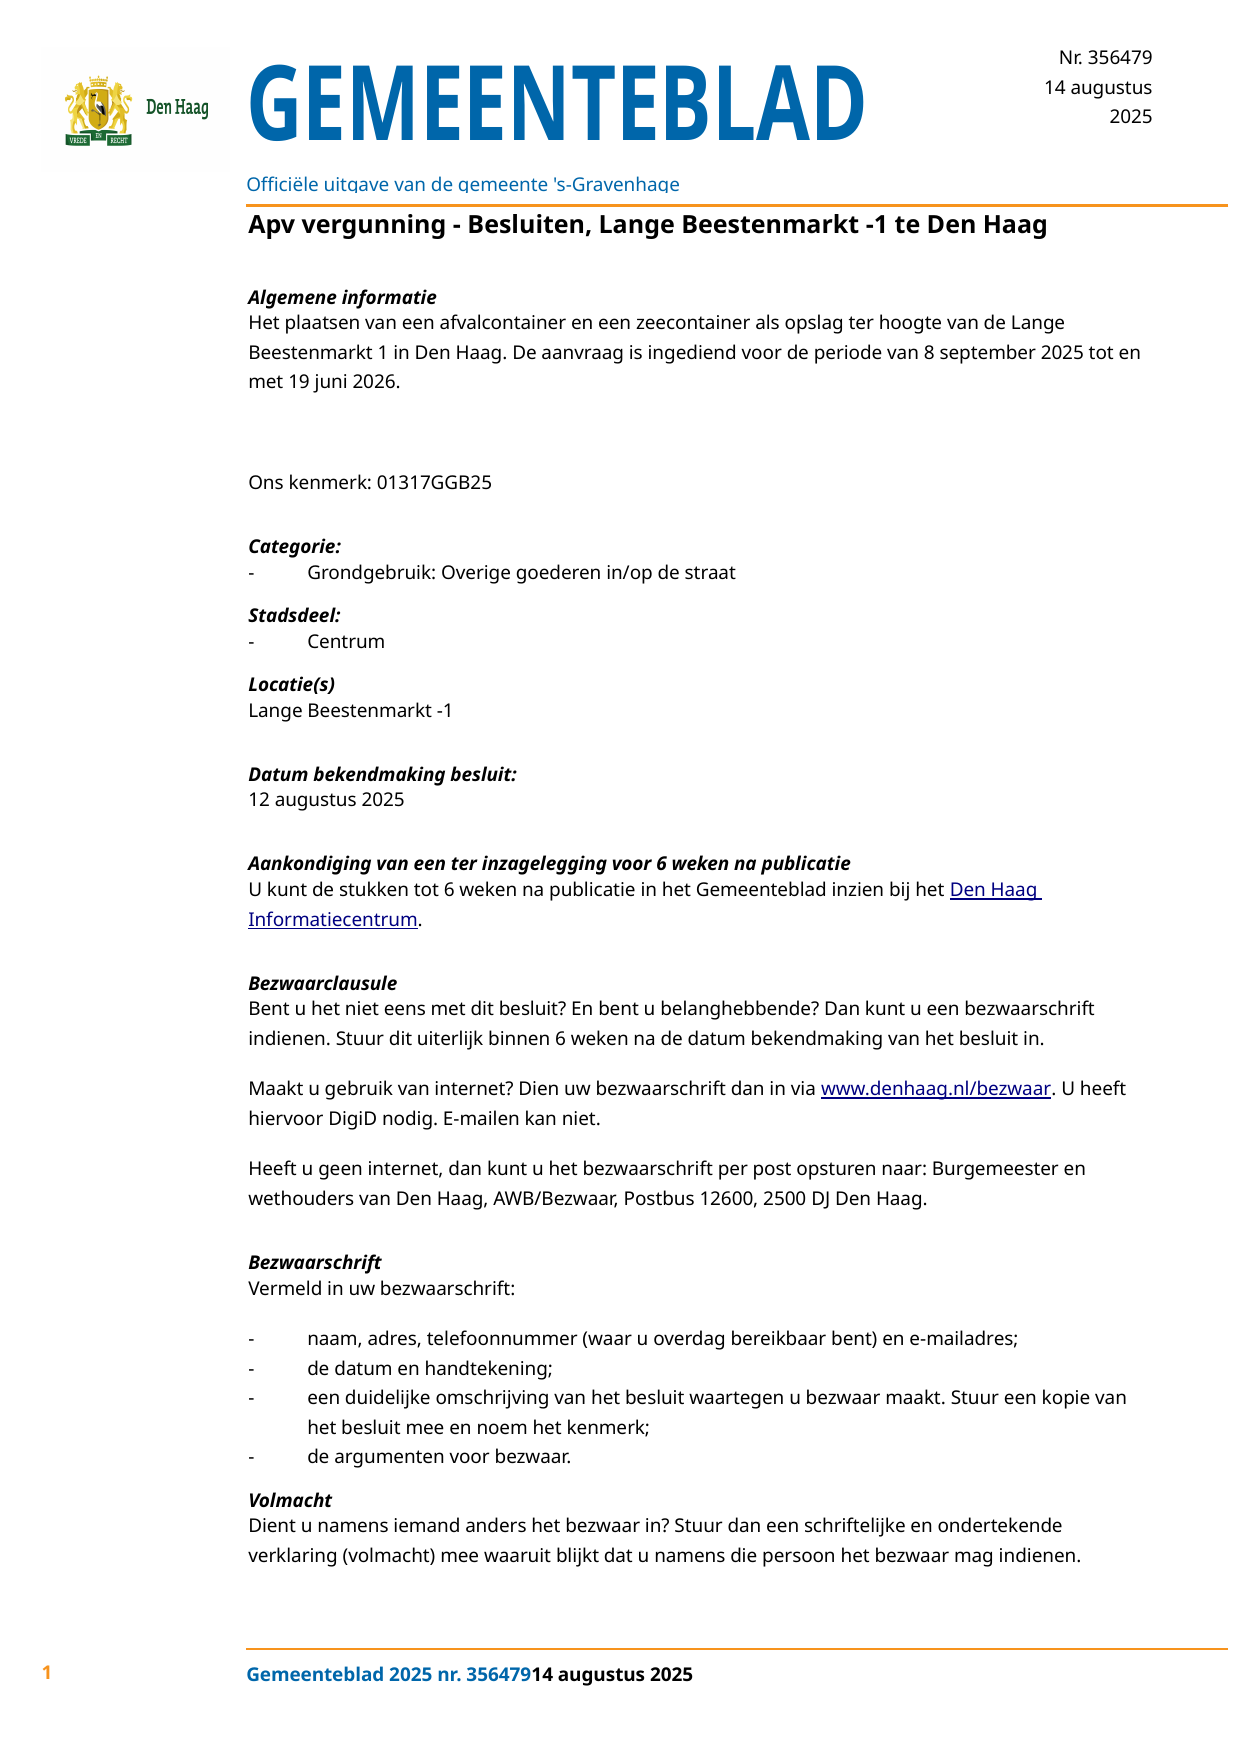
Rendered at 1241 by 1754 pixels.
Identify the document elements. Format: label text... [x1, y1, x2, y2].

text Datum bekendmaking besluit: [248, 761, 1152, 787]
text Aankondiging van een ter inzagelegging voor 6 weken na publicatie [248, 851, 1152, 876]
text Apv vergunning - Besluiten, Lange Beestenmarkt -1 te Den Haag [248, 207, 1152, 241]
text Het plaatsen van een afvalcontainer en een zeecontainer als opslag ter hoogte van de Lange Beestenmarkt 1 in Den Haag. De aanvraag is ingediend voor de periode van 8 september 2025 tot en met 19 juni 2026. [248, 309, 1152, 394]
text Ons kenmerk: 01317GGB25 [248, 469, 1152, 495]
list de datum en handtekening; [248, 1355, 1152, 1381]
text Bezwaarschrift [248, 1249, 1152, 1275]
list naam, adres, telefoonnummer (waar u overdag bereikbaar bent) en e-mailadres; [248, 1325, 1152, 1351]
text Heeft u geen internet, dan kunt u het bezwaarschrift per post opsturen naar: Burgemeester en wethouders van Den Haag, AWB/Bezwaar, Postbus 12600, 2500 DJ Den Haag. [248, 1156, 1152, 1211]
list Grondgebruik: Overige goederen in/op de straat [248, 559, 1152, 585]
list Centrum [248, 628, 1152, 654]
text Volmacht [248, 1487, 1152, 1512]
text Categorie: [248, 533, 1152, 559]
text U kunt de stukken tot 6 weken na publicatie in het Gemeenteblad inzien bij het Den Haag Informatiecentrum. [248, 876, 1152, 932]
text Locatie(s) [248, 671, 1152, 697]
text Dient u namens iemand anders het bezwaar in? Stuur dan een schriftelijke en ondertekende verklaring (volmacht) mee waaruit blijkt dat u namens die persoon het bezwaar mag indienen. [248, 1512, 1152, 1568]
text Bent u het niet eens met dit besluit? En bent u belanghebbende? Dan kunt u een bezwaarschrift indienen. Stuur dit uiterlijk binnen 6 weken na de datum bekendmaking van het besluit in. [248, 996, 1152, 1051]
text Maakt u gebruik van internet? Dien uw bezwaarschrift dan in via www.denhaag.nl/bezwaar. U heeft hiervoor DigiD nodig. E-mailen kan niet. [248, 1076, 1152, 1131]
text Stadsdeel: [248, 602, 1152, 628]
text Vermeld in uw bezwaarschrift: [248, 1275, 1152, 1301]
text Bezwaarclausule [248, 970, 1152, 996]
list een duidelijke omschrijving van het besluit waartegen u bezwaar maakt. Stuur een kopie van het besluit mee en noem het kenmerk; [248, 1384, 1152, 1440]
text Lange Beestenmarkt -1 [248, 697, 1152, 723]
text Algemene informatie [248, 284, 1152, 309]
list de argumenten voor bezwaar. [248, 1444, 1152, 1469]
text 12 augustus 2025 [248, 787, 1152, 812]
picture [41, 47, 231, 172]
